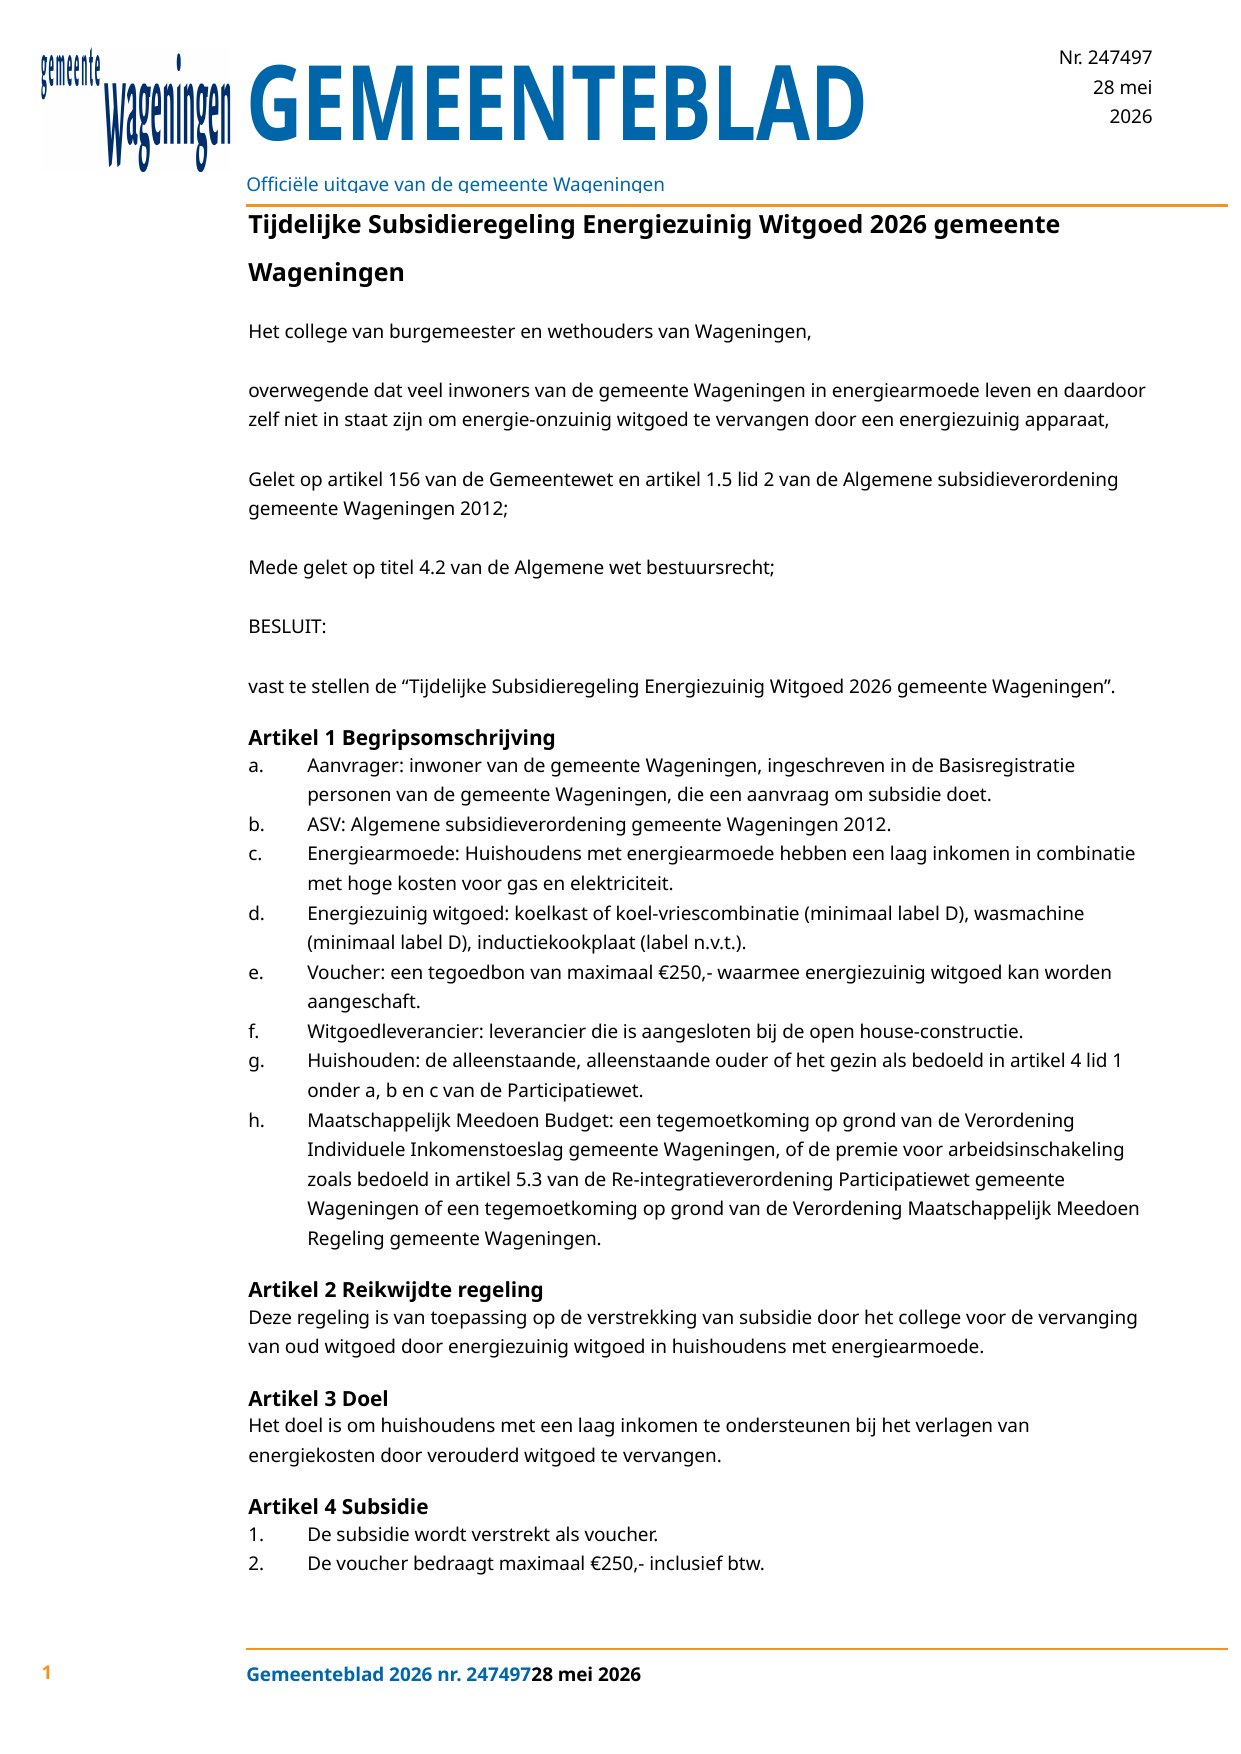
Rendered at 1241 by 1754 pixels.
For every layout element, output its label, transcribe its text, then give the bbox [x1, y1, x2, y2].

list Voucher: een tegoedbon van maximaal €250,- waarmee energiezuinig witgoed kan worden aangeschaft. [248, 959, 1152, 1014]
list ASV: Algemene subsidieverordening gemeente Wageningen 2012. [248, 811, 1152, 837]
text vast te stellen de “Tijdelijke Subsidieregeling Energiezuinig Witgoed 2026 gemeente Wageningen”. [248, 673, 1152, 699]
text Tijdelijke Subsidieregeling Energiezuinig Witgoed 2026 gemeente Wageningen [248, 207, 1152, 288]
list De subsidie wordt verstrekt als voucher. [248, 1521, 1152, 1547]
text Deze regeling is van toepassing op de verstrekking van subsidie door het college voor de vervanging van oud witgoed door energiezuinig witgoed in huishoudens met energiearmoede. [248, 1304, 1152, 1359]
list Energiearmoede: Huishoudens met energiearmoede hebben een laag inkomen in combinatie met hoge kosten voor gas en elektriciteit. [248, 841, 1152, 896]
text Artikel 2 Reikwijdte regeling [248, 1276, 1152, 1304]
text Artikel 3 Doel [248, 1384, 1152, 1412]
text Het college van burgemeester en wethouders van Wageningen, [248, 318, 1152, 344]
text BESLUIT: [248, 614, 1152, 639]
list Energiezuinig witgoed: koelkast of koel-vriescombinatie (minimaal label D), wasmachine (minimaal label D), inductiekookplaat (label n.v.t.). [248, 900, 1152, 955]
picture [41, 47, 231, 172]
text Artikel 1 Begripsomschrijving [248, 723, 1152, 752]
list Huishouden: de alleenstaande, alleenstaande ouder of het gezin als bedoeld in artikel 4 lid 1 onder a, b en c van de Participatiewet. [248, 1048, 1152, 1103]
list Aanvrager: inwoner van de gemeente Wageningen, ingeschreven in de Basisregistratie personen van de gemeente Wageningen, die een aanvraag om subsidie doet. [248, 752, 1152, 807]
list Maatschappelijk Meedoen Budget: een tegemoetkoming op grond van de Verordening Individuele Inkomenstoeslag gemeente Wageningen, of de premie voor arbeidsinschakeling zoals bedoeld in artikel 5.3 van de Re-integratieverordening Participatiewet gemeente Wageningen of een tegemoetkoming op grond van de Verordening Maatschappelijk Meedoen Regeling gemeente Wageningen. [248, 1107, 1152, 1251]
text Gelet op artikel 156 van de Gemeentewet en artikel 1.5 lid 2 van de Algemene subsidieverordening gemeente Wageningen 2012; [248, 466, 1152, 521]
text Het doel is om huishoudens met een laag inkomen te ondersteunen bij het verlagen van energiekosten door verouderd witgoed te vervangen. [248, 1412, 1152, 1468]
list Witgoedleverancier: leverancier die is aangesloten bij de open house-constructie. [248, 1018, 1152, 1044]
text overwegende dat veel inwoners van de gemeente Wageningen in energiearmoede leven en daardoor zelf niet in staat zijn om energie-onzuinig witgoed te vervangen door een energiezuinig apparaat, [248, 377, 1152, 432]
text Artikel 4 Subsidie [248, 1492, 1152, 1521]
list De voucher bedraagt maximaal €250,- inclusief btw. [248, 1550, 1152, 1576]
text Mede gelet op titel 4.2 van de Algemene wet bestuursrecht; [248, 554, 1152, 580]
